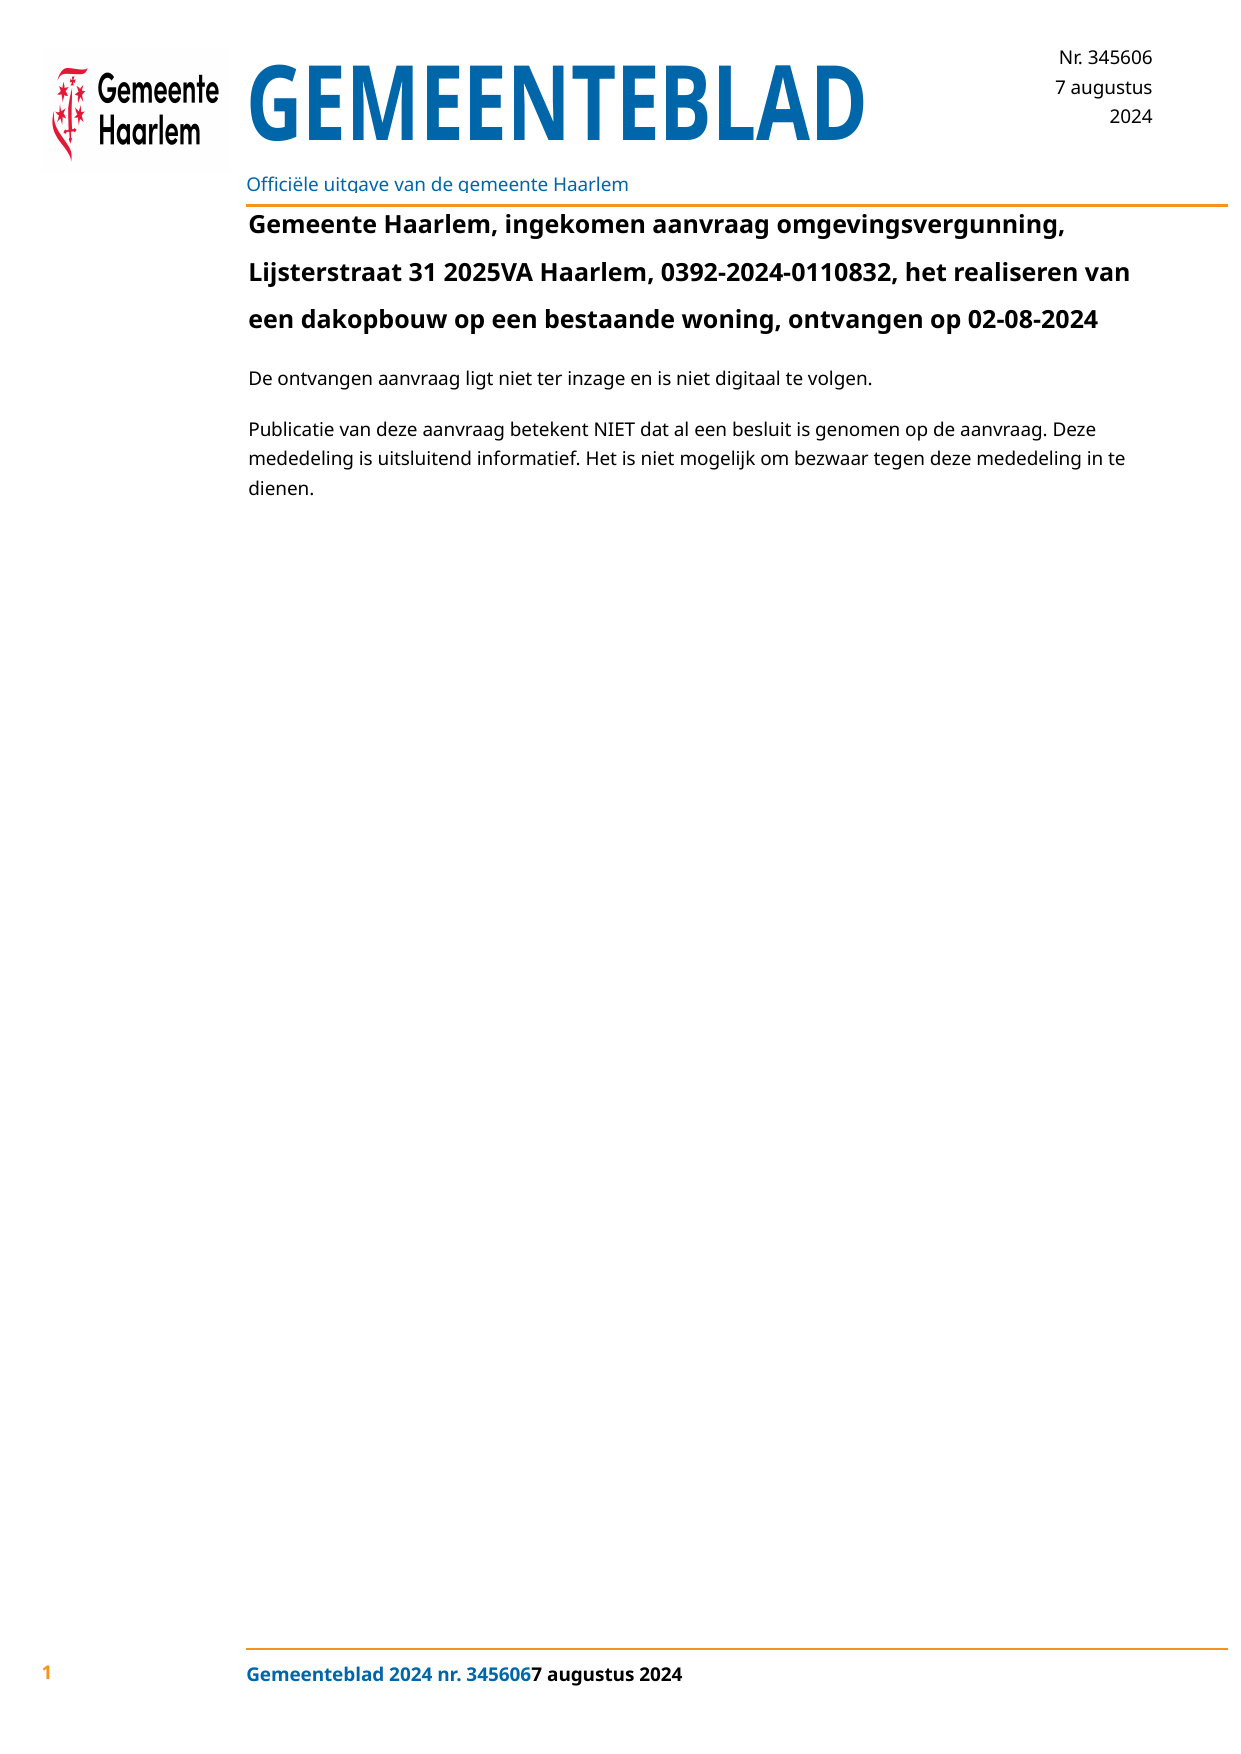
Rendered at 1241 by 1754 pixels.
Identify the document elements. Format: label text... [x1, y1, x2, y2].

picture [41, 47, 231, 172]
text Publicatie van deze aanvraag betekent NIET dat al een besluit is genomen op de aanvraag. Deze mededeling is uitsluitend informatief. Het is niet mogelijk om bezwaar tegen deze mededeling in te dienen. [248, 416, 1152, 501]
text Gemeente Haarlem, ingekomen aanvraag omgevingsvergunning, Lijsterstraat 31 2025VA Haarlem, 0392-2024-0110832, het realiseren van een dakopbouw op een bestaande woning, ontvangen op 02-08-2024 [248, 207, 1152, 336]
text De ontvangen aanvraag ligt niet ter inzage en is niet digitaal te volgen. [248, 366, 1152, 391]
